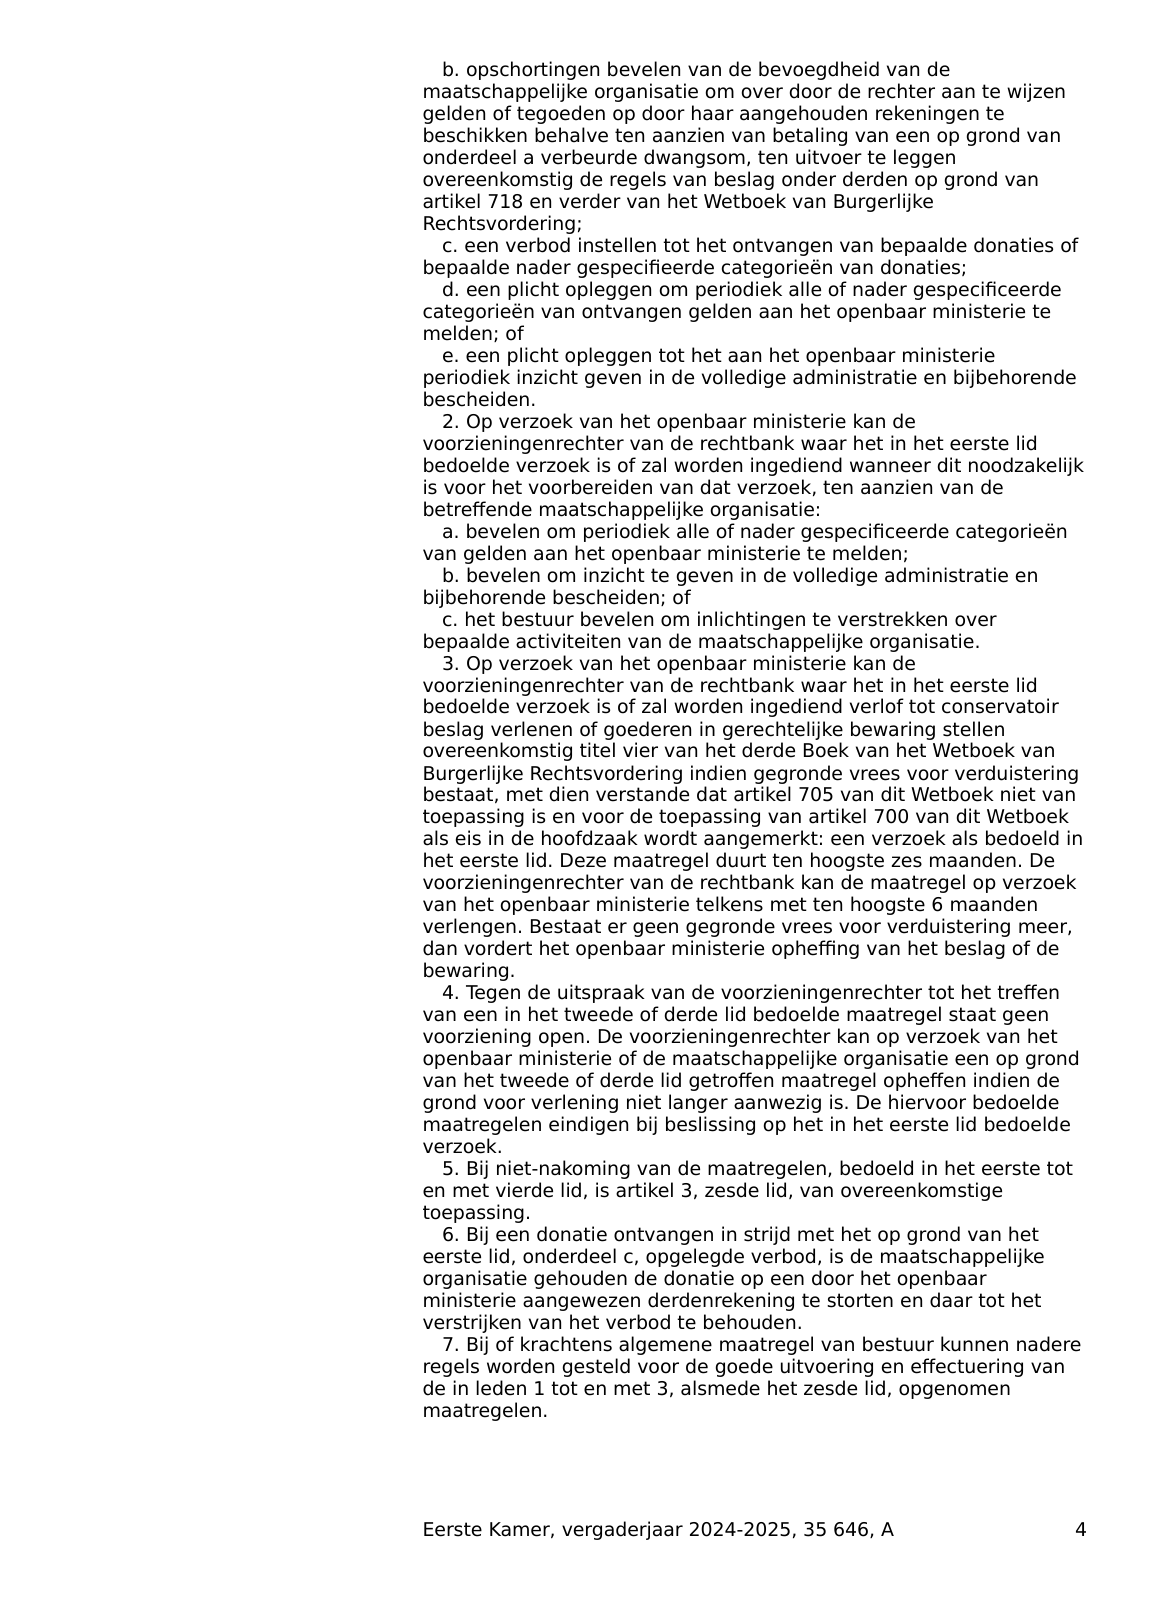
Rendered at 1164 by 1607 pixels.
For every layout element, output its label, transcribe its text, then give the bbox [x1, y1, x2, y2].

text 7. Bij of krachtens algemene maatregel van bestuur kunnen nadere regels worden gesteld voor de goede uitvoering en effectuering van de in leden 1 tot en met 3, alsmede het zesde lid, opgenomen maatregelen. [422, 1334, 1087, 1422]
text 3. Op verzoek van het openbaar ministerie kan de voorzieningenrechter van de rechtbank waar het in het eerste lid bedoelde verzoek is of zal worden ingediend verlof tot conservatoir beslag verlenen of goederen in gerechtelijke bewaring stellen overeenkomstig titel vier van het derde Boek van het Wetboek van Burgerlijke Rechtsvordering indien gegronde vrees voor verduistering bestaat, met dien verstande dat artikel 705 van dit Wetboek niet van toepassing is en voor de toepassing van artikel 700 van dit Wetboek als eis in de hoofdzaak wordt aangemerkt: een verzoek als bedoeld in het eerste lid. Deze maatregel duurt ten hoogste zes maanden. De voorzieningenrechter van de rechtbank kan de maatregel op verzoek van het openbaar ministerie telkens met ten hoogste 6 maanden verlengen. Bestaat er geen gegronde vrees voor verduistering meer, dan vordert het openbaar ministerie opheffing van het beslag of de bewaring. [422, 652, 1087, 982]
text b. bevelen om inzicht te geven in de volledige administratie en bijbehorende bescheiden; of [422, 564, 1087, 608]
text 4. Tegen de uitspraak van de voorzieningenrechter tot het treffen van een in het tweede of derde lid bedoelde maatregel staat geen voorziening open. De voorzieningenrechter kan op verzoek van het openbaar ministerie of de maatschappelijke organisatie een op grond van het tweede of derde lid getroffen maatregel opheffen indien de grond voor verlening niet langer aanwezig is. De hiervoor bedoelde maatregelen eindigen bij beslissing op het in het eerste lid bedoelde verzoek. [422, 982, 1087, 1158]
text 5. Bij niet-nakoming van de maatregelen, bedoeld in het eerste tot en met vierde lid, is artikel 3, zesde lid, van overeenkomstige toepassing. [422, 1158, 1087, 1224]
text b. opschortingen bevelen van de bevoegdheid van de maatschappelijke organisatie om over door de rechter aan te wijzen gelden of tegoeden op door haar aangehouden rekeningen te beschikken behalve ten aanzien van betaling van een op grond van onderdeel a verbeurde dwangsom, ten uitvoer te leggen overeenkomstig de regels van beslag onder derden op grond van artikel 718 en verder van het Wetboek van Burgerlijke Rechtsvordering; [422, 59, 1087, 235]
text 2. Op verzoek van het openbaar ministerie kan de voorzieningenrechter van de rechtbank waar het in het eerste lid bedoelde verzoek is of zal worden ingediend wanneer dit noodzakelijk is voor het voorbereiden van dat verzoek, ten aanzien van de betreffende maatschappelijke organisatie: [422, 411, 1087, 521]
text c. het bestuur bevelen om inlichtingen te verstrekken over bepaalde activiteiten van de maatschappelijke organisatie. [422, 608, 1087, 652]
text e. een plicht opleggen tot het aan het openbaar ministerie periodiek inzicht geven in de volledige administratie en bijbehorende bescheiden. [422, 345, 1087, 411]
text d. een plicht opleggen om periodiek alle of nader gespecificeerde categorieën van ontvangen gelden aan het openbaar ministerie te melden; of [422, 279, 1087, 345]
text a. bevelen om periodiek alle of nader gespecificeerde categorieën van gelden aan het openbaar ministerie te melden; [422, 521, 1087, 564]
text 6. Bij een donatie ontvangen in strijd met het op grond van het eerste lid, onderdeel c, opgelegde verbod, is de maatschappelijke organisatie gehouden de donatie op een door het openbaar ministerie aangewezen derdenrekening te storten en daar tot het verstrijken van het verbod te behouden. [422, 1224, 1087, 1334]
text c. een verbod instellen tot het ontvangen van bepaalde donaties of bepaalde nader gespecifieerde categorieën van donaties; [422, 235, 1087, 279]
